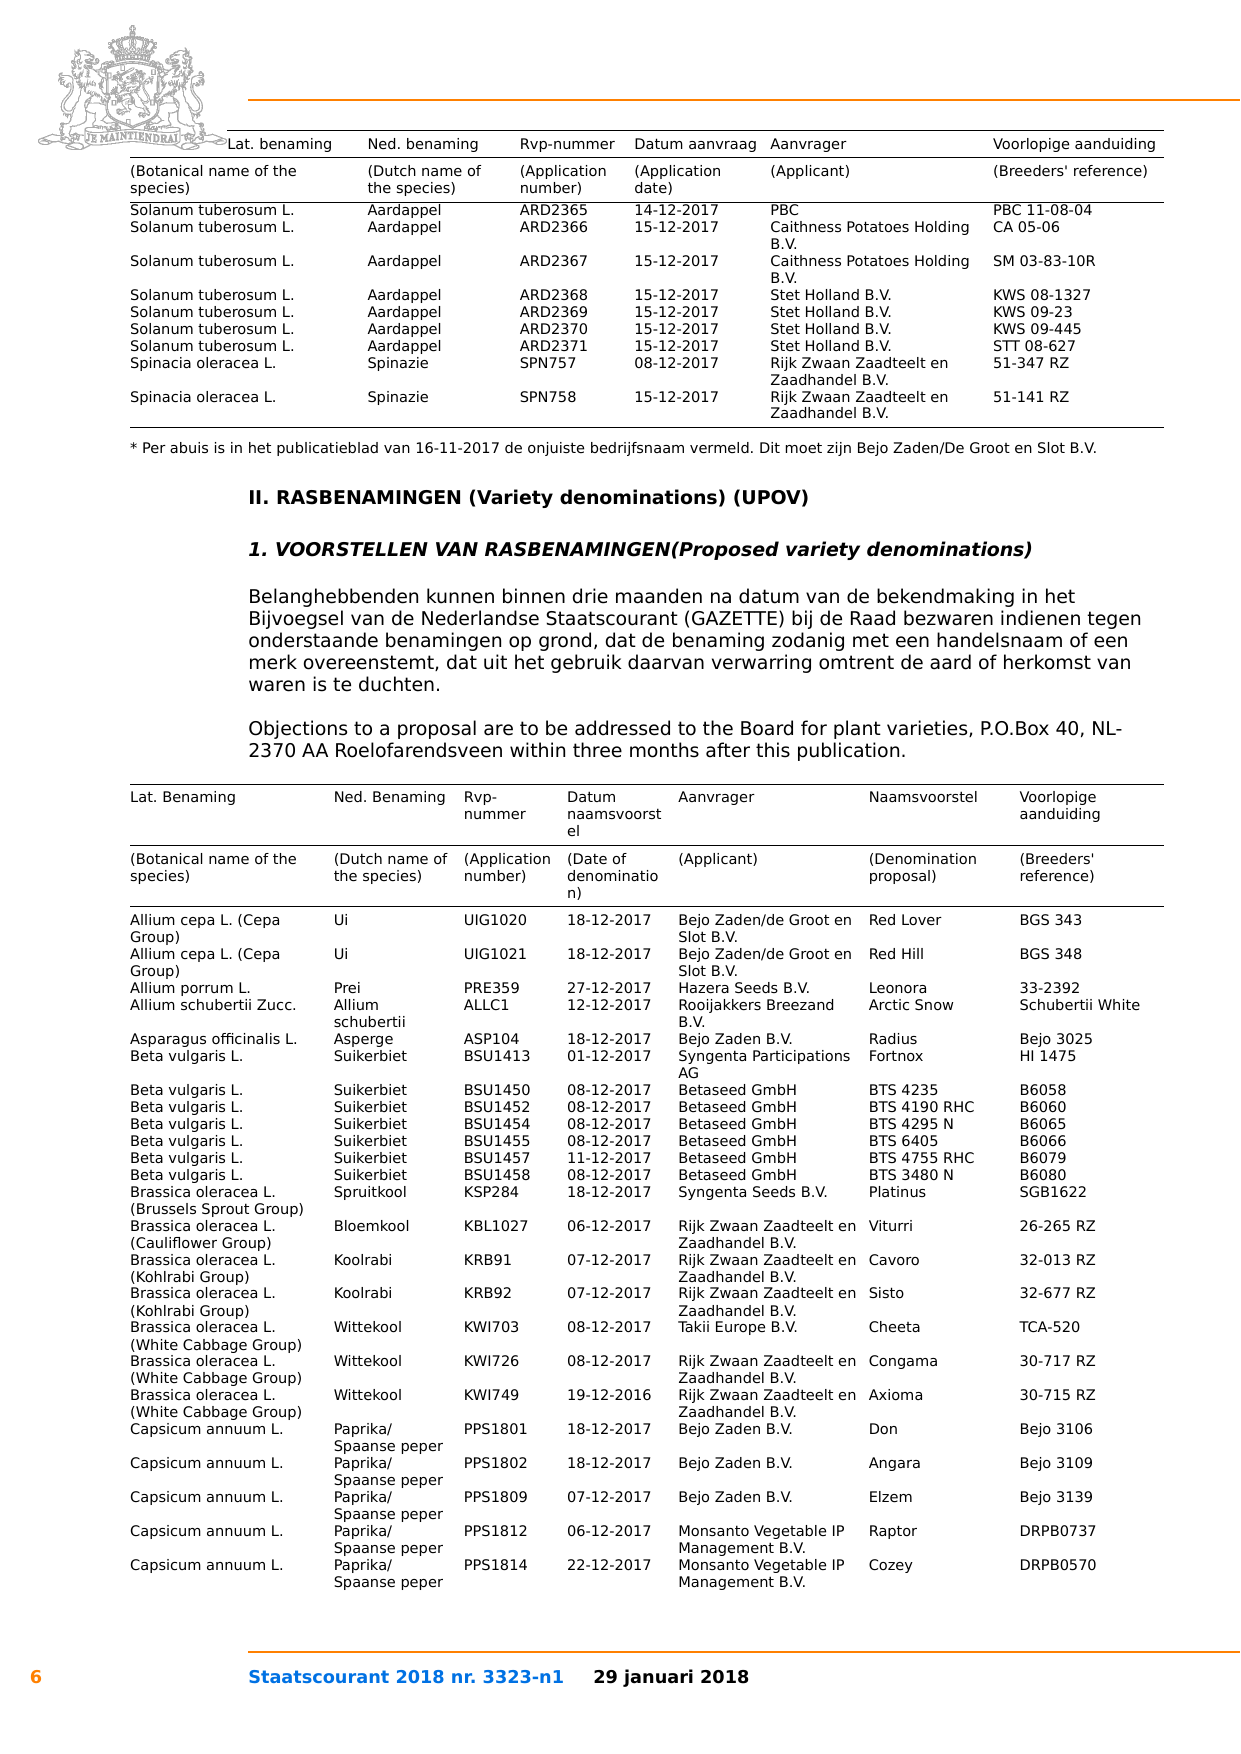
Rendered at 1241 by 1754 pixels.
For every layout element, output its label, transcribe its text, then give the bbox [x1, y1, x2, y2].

table_cell BTS 4755 RHC [863, 1150, 1013, 1167]
table_cell DRPB0737 [1013, 1523, 1163, 1557]
table_cell Allium cepa L. (Cepa Group) [130, 907, 328, 946]
table_cell 18-12-2017 [561, 1455, 672, 1489]
table_cell UIG1021 [458, 946, 561, 980]
table_cell ASP104 [458, 1031, 561, 1048]
table_cell PPS1801 [458, 1421, 561, 1455]
table_cell Raptor [863, 1523, 1013, 1557]
table_cell BTS 4295 N [863, 1116, 1013, 1133]
table_cell ARD2371 [514, 338, 628, 354]
table_cell Sisto [863, 1285, 1013, 1319]
table_cell Suikerbiet [328, 1150, 458, 1167]
table_cell Brassica oleracea L. (Cauliflower Group) [130, 1218, 328, 1251]
table_cell Congama [863, 1353, 1013, 1387]
table_cell 11-12-2017 [561, 1150, 672, 1167]
table_cell B6065 [1013, 1116, 1163, 1133]
table_cell Stet Holland B.V. [764, 338, 987, 354]
table_cell KWS 09-23 [987, 304, 1163, 321]
table_cell Allium cepa L. (Cepa Group) [130, 946, 328, 980]
table_cell 08-12-2017 [561, 1133, 672, 1149]
table_cell 07-12-2017 [561, 1489, 672, 1523]
table_cell Monsanto Vegetable IP Management B.V. [672, 1557, 862, 1591]
table_cell SPN757 [514, 355, 628, 388]
table_cell Rijk Zwaan Zaadteelt en Zaadhandel B.V. [672, 1387, 862, 1421]
table_cell Brassica oleracea L. (White Cabbage Group) [130, 1319, 328, 1353]
table_cell (Applicant) [672, 846, 862, 906]
table_cell Suikerbiet [328, 1082, 458, 1099]
table_header Naamsvoorstel [863, 785, 1013, 845]
table_cell ARD2365 [514, 203, 628, 219]
table_cell 18-12-2017 [561, 946, 672, 980]
table_cell Brassica oleracea L. (Kohlrabi Group) [130, 1285, 328, 1319]
table_cell Spruitkool [328, 1184, 458, 1217]
table_cell BTS 6405 [863, 1133, 1013, 1149]
table_header Aanvrager [672, 785, 862, 845]
table_cell 08-12-2017 [561, 1353, 672, 1387]
subtitle II. RASBENAMINGEN (Variety denominations) (UPOV) [248, 487, 1163, 509]
table_cell Wittekool [328, 1387, 458, 1421]
table_cell Beta vulgaris L. [130, 1082, 328, 1099]
table_cell Allium schubertii Zucc. [130, 997, 328, 1031]
table_cell Rijk Zwaan Zaadteelt en Zaadhandel B.V. [764, 389, 987, 427]
table_cell Brassica oleracea L. (Kohlrabi Group) [130, 1251, 328, 1285]
table_cell PPS1814 [458, 1557, 561, 1591]
table_cell Cozey [863, 1557, 1013, 1591]
table_cell Aardappel [361, 253, 513, 287]
table_cell Radius [863, 1031, 1013, 1048]
table_cell B6079 [1013, 1150, 1163, 1167]
table_cell (Breeders' reference) [987, 158, 1163, 202]
table_cell Wittekool [328, 1353, 458, 1387]
table_header Ned. benaming [361, 131, 513, 157]
table_cell Suikerbiet [328, 1167, 458, 1183]
table_cell Beta vulgaris L. [130, 1150, 328, 1167]
table_cell Paprika/Spaanse peper [328, 1523, 458, 1557]
table_cell 07-12-2017 [561, 1285, 672, 1319]
table_cell 15-12-2017 [628, 219, 764, 253]
table_cell BSU1457 [458, 1150, 561, 1167]
table_cell Capsicum annuum L. [130, 1489, 328, 1523]
table_cell BSU1454 [458, 1116, 561, 1133]
table_cell Solanum tuberosum L. [130, 321, 361, 337]
table_cell PBC 11-08-04 [987, 203, 1163, 219]
table_cell (Application number) [514, 158, 628, 202]
table_cell Betaseed GmbH [672, 1082, 862, 1099]
table_cell 15-12-2017 [628, 321, 764, 337]
table_cell Beta vulgaris L. [130, 1167, 328, 1183]
table_cell Wittekool [328, 1319, 458, 1353]
table_cell B6080 [1013, 1167, 1163, 1183]
table_cell 15-12-2017 [628, 253, 764, 287]
table_cell SGB1622 [1013, 1184, 1163, 1217]
table_cell 51-141 RZ [987, 389, 1163, 427]
table_cell 08-12-2017 [561, 1167, 672, 1183]
table_cell BSU1458 [458, 1167, 561, 1183]
table_header Lat. Benaming [130, 785, 328, 845]
table_cell Paprika/Spaanse peper [328, 1421, 458, 1455]
table_cell Allium porrum L. [130, 980, 328, 997]
table_cell 26-265 RZ [1013, 1218, 1163, 1251]
table_header Lat. benaming [130, 131, 361, 157]
table_header Datum naamsvoorstel [561, 785, 672, 845]
table_cell Don [863, 1421, 1013, 1455]
table_cell ARD2369 [514, 304, 628, 321]
table_cell B6066 [1013, 1133, 1163, 1149]
table_cell Solanum tuberosum L. [130, 304, 361, 321]
table_cell KRB92 [458, 1285, 561, 1319]
table_cell Suikerbiet [328, 1048, 458, 1082]
table_cell UIG1020 [458, 907, 561, 946]
table_cell Caithness Potatoes Holding B.V. [764, 253, 987, 287]
table_cell ARD2368 [514, 287, 628, 303]
table_cell Stet Holland B.V. [764, 304, 987, 321]
table_cell Paprika/Spaanse peper [328, 1557, 458, 1591]
table_cell Bejo Zaden/de Groot en Slot B.V. [672, 946, 862, 980]
table_cell Ui [328, 907, 458, 946]
table_cell Rijk Zwaan Zaadteelt en Zaadhandel B.V. [672, 1285, 862, 1319]
table_cell Rijk Zwaan Zaadteelt en Zaadhandel B.V. [672, 1218, 862, 1251]
table_cell Aardappel [361, 304, 513, 321]
table_cell (Dutch name of the species) [361, 158, 513, 202]
table_cell Betaseed GmbH [672, 1099, 862, 1116]
table_cell Elzem [863, 1489, 1013, 1523]
table_cell Stet Holland B.V. [764, 321, 987, 337]
table_cell Caithness Potatoes Holding B.V. [764, 219, 987, 253]
table_cell Solanum tuberosum L. [130, 338, 361, 354]
table_cell Cheeta [863, 1319, 1013, 1353]
table_cell Betaseed GmbH [672, 1150, 862, 1167]
table_cell 15-12-2017 [628, 287, 764, 303]
table_cell Stet Holland B.V. [764, 287, 987, 303]
table_cell Solanum tuberosum L. [130, 203, 361, 219]
table_cell 15-12-2017 [628, 389, 764, 427]
table_cell Bejo 3025 [1013, 1031, 1163, 1048]
table_cell BSU1450 [458, 1082, 561, 1099]
table_cell Axioma [863, 1387, 1013, 1421]
table_cell B6060 [1013, 1099, 1163, 1116]
table_cell (Application date) [628, 158, 764, 202]
table_cell Arctic Snow [863, 997, 1013, 1031]
table_cell Spinazie [361, 389, 513, 427]
table_cell Bejo 3106 [1013, 1421, 1163, 1455]
table_cell Beta vulgaris L. [130, 1099, 328, 1116]
table_cell Red Hill [863, 946, 1013, 980]
table_cell Ui [328, 946, 458, 980]
table_cell Red Lover [863, 907, 1013, 946]
table_cell Solanum tuberosum L. [130, 219, 361, 253]
table_cell Brassica oleracea L. (White Cabbage Group) [130, 1387, 328, 1421]
table_cell 51-347 RZ [987, 355, 1163, 388]
table_cell Bejo 3109 [1013, 1455, 1163, 1489]
table_cell (Dutch name of the species) [328, 846, 458, 906]
table_header Voorlopige aanduiding [1013, 785, 1163, 845]
text Belanghebbenden kunnen binnen drie maanden na datum van de bekendmaking in het Bijvoegsel van de Nederlandse Staatscourant (GAZETTE) bij de Raad bezwaren indienen tegen onderstaande benamingen op grond, dat de benaming zodanig met een handelsnaam of een merk overeenstemt, dat uit het gebruik daarvan verwarring omtrent de aard of herkomst van waren is te duchten. [248, 586, 1163, 696]
table_cell DRPB0570 [1013, 1557, 1163, 1591]
table_cell Spinacia oleracea L. [130, 389, 361, 427]
table_cell 22-12-2017 [561, 1557, 672, 1591]
table_cell Rijk Zwaan Zaadteelt en Zaadhandel B.V. [764, 355, 987, 388]
table_cell BTS 4235 [863, 1082, 1013, 1099]
table_cell Betaseed GmbH [672, 1133, 862, 1149]
table_cell Bejo Zaden B.V. [672, 1421, 862, 1455]
table_header Rvp-nummer [458, 785, 561, 845]
table_cell TCA-520 [1013, 1319, 1163, 1353]
picture [38, 25, 227, 150]
table_cell Capsicum annuum L. [130, 1523, 328, 1557]
table_cell Platinus [863, 1184, 1013, 1217]
table_cell Koolrabi [328, 1251, 458, 1285]
table_cell 08-12-2017 [561, 1082, 672, 1099]
subtitle 1. VOORSTELLEN VAN RASBENAMINGEN(Proposed variety denominations) [248, 539, 1163, 561]
table_cell Bejo Zaden/de Groot en Slot B.V. [672, 907, 862, 946]
table_cell 19-12-2016 [561, 1387, 672, 1421]
table_cell BGS 343 [1013, 907, 1163, 946]
table_cell 08-12-2017 [561, 1116, 672, 1133]
table_cell Aardappel [361, 219, 513, 253]
table_cell PPS1812 [458, 1523, 561, 1557]
table_cell (Breeders' reference) [1013, 846, 1163, 906]
table_cell (Botanical name of the species) [130, 846, 328, 906]
table_cell Rijk Zwaan Zaadteelt en Zaadhandel B.V. [672, 1353, 862, 1387]
table_cell PBC [764, 203, 987, 219]
table_header Voorlopige aanduiding [987, 131, 1163, 157]
table_cell Bejo Zaden B.V. [672, 1455, 862, 1489]
table_cell Brassica oleracea L. (Brussels Sprout Group) [130, 1184, 328, 1217]
table_cell 30-717 RZ [1013, 1353, 1163, 1387]
table_cell 14-12-2017 [628, 203, 764, 219]
table_cell Spinacia oleracea L. [130, 355, 361, 388]
table_cell Hazera Seeds B.V. [672, 980, 862, 997]
table_cell 32-013 RZ [1013, 1251, 1163, 1285]
table_cell Aardappel [361, 321, 513, 337]
table_cell HI 1475 [1013, 1048, 1163, 1082]
table_cell * Per abuis is in het publicatieblad van 16-11-2017 de onjuiste bedrijfsnaam vermeld. Dit moet zijn Bejo Zaden/De Groot en Slot B.V. [130, 428, 1163, 457]
table_cell PPS1809 [458, 1489, 561, 1523]
table_cell Betaseed GmbH [672, 1167, 862, 1183]
table_cell Takii Europe B.V. [672, 1319, 862, 1353]
table_cell Syngenta Participations AG [672, 1048, 862, 1082]
table_cell KRB91 [458, 1251, 561, 1285]
table_cell KWI726 [458, 1353, 561, 1387]
table_cell 06-12-2017 [561, 1523, 672, 1557]
table_cell Angara [863, 1455, 1013, 1489]
text Objections to a proposal are to be addressed to the Board for plant varieties, P.O.Box 40, NL-2370 AA Roelofarendsveen within three months after this publication. [248, 718, 1163, 762]
table_cell 18-12-2017 [561, 1184, 672, 1217]
table_cell ARD2367 [514, 253, 628, 287]
table_cell (Applicant) [764, 158, 987, 202]
table_cell Beta vulgaris L. [130, 1116, 328, 1133]
table_cell CA 05-06 [987, 219, 1163, 253]
table_cell Allium schubertii [328, 997, 458, 1031]
table_cell KWS 09-445 [987, 321, 1163, 337]
table_cell Betaseed GmbH [672, 1116, 862, 1133]
table_cell Viturri [863, 1218, 1013, 1251]
table_header Rvp-nummer [514, 131, 628, 157]
table_cell Suikerbiet [328, 1116, 458, 1133]
table_cell Bejo 3139 [1013, 1489, 1163, 1523]
table_cell 18-12-2017 [561, 1421, 672, 1455]
table_cell 18-12-2017 [561, 1031, 672, 1048]
table_cell BTS 3480 N [863, 1167, 1013, 1183]
table_cell Syngenta Seeds B.V. [672, 1184, 862, 1217]
table_cell BSU1452 [458, 1099, 561, 1116]
table_cell (Date of denomination) [561, 846, 672, 906]
table_cell Spinazie [361, 355, 513, 388]
table_header Ned. Benaming [328, 785, 458, 845]
table_cell Aardappel [361, 287, 513, 303]
table_cell Beta vulgaris L. [130, 1133, 328, 1149]
table_cell Schubertii White [1013, 997, 1163, 1031]
table_cell KWS 08-1327 [987, 287, 1163, 303]
table_cell Aardappel [361, 203, 513, 219]
table_cell Solanum tuberosum L. [130, 287, 361, 303]
table_cell Paprika/Spaanse peper [328, 1455, 458, 1489]
table_cell KBL1027 [458, 1218, 561, 1251]
table_cell Leonora [863, 980, 1013, 997]
table_cell Capsicum annuum L. [130, 1455, 328, 1489]
table_cell BTS 4190 RHC [863, 1099, 1013, 1116]
table_cell Bejo Zaden B.V. [672, 1489, 862, 1523]
table_cell 06-12-2017 [561, 1218, 672, 1251]
table_cell (Botanical name of the species) [130, 158, 361, 202]
table_cell Brassica oleracea L. (White Cabbage Group) [130, 1353, 328, 1387]
table_cell 08-12-2017 [628, 355, 764, 388]
table_cell Asperge [328, 1031, 458, 1048]
table_cell Suikerbiet [328, 1099, 458, 1116]
table_cell (Denomination proposal) [863, 846, 1013, 906]
table_cell SM 03-83-10R [987, 253, 1163, 287]
table_cell Cavoro [863, 1251, 1013, 1285]
table_cell KSP284 [458, 1184, 561, 1217]
table_cell 30-715 RZ [1013, 1387, 1163, 1421]
table_cell Solanum tuberosum L. [130, 253, 361, 287]
table_cell Beta vulgaris L. [130, 1048, 328, 1082]
table_cell ARD2370 [514, 321, 628, 337]
table_cell KWI749 [458, 1387, 561, 1421]
table_cell Monsanto Vegetable IP Management B.V. [672, 1523, 862, 1557]
table_header Aanvrager [764, 131, 987, 157]
table_cell 08-12-2017 [561, 1099, 672, 1116]
table_cell Paprika/Spaanse peper [328, 1489, 458, 1523]
table_cell Suikerbiet [328, 1133, 458, 1149]
table_cell Rijk Zwaan Zaadteelt en Zaadhandel B.V. [672, 1251, 862, 1285]
table_cell Koolrabi [328, 1285, 458, 1319]
table_cell Capsicum annuum L. [130, 1557, 328, 1591]
table_cell B6058 [1013, 1082, 1163, 1099]
table_cell 08-12-2017 [561, 1319, 672, 1353]
table_cell (Application number) [458, 846, 561, 906]
table_cell 01-12-2017 [561, 1048, 672, 1082]
table_cell 32-677 RZ [1013, 1285, 1163, 1319]
table_cell Rooijakkers Breezand B.V. [672, 997, 862, 1031]
table_cell PRE359 [458, 980, 561, 997]
table_cell BGS 348 [1013, 946, 1163, 980]
table_cell SPN758 [514, 389, 628, 427]
table_cell BSU1413 [458, 1048, 561, 1082]
table_header Datum aanvraag [628, 131, 764, 157]
table_cell Capsicum annuum L. [130, 1421, 328, 1455]
table_cell STT 08-627 [987, 338, 1163, 354]
table_cell 33-2392 [1013, 980, 1163, 997]
table_cell Fortnox [863, 1048, 1013, 1082]
table_cell 15-12-2017 [628, 338, 764, 354]
table_cell Asparagus officinalis L. [130, 1031, 328, 1048]
table_cell 12-12-2017 [561, 997, 672, 1031]
table_cell 07-12-2017 [561, 1251, 672, 1285]
table_cell 18-12-2017 [561, 907, 672, 946]
table_cell Prei [328, 980, 458, 997]
table_cell 27-12-2017 [561, 980, 672, 997]
table_cell ALLC1 [458, 997, 561, 1031]
table_cell Aardappel [361, 338, 513, 354]
table_cell KWI703 [458, 1319, 561, 1353]
table_cell Bloemkool [328, 1218, 458, 1251]
table_cell PPS1802 [458, 1455, 561, 1489]
table_cell Bejo Zaden B.V. [672, 1031, 862, 1048]
table_cell 15-12-2017 [628, 304, 764, 321]
table_cell BSU1455 [458, 1133, 561, 1149]
table_cell ARD2366 [514, 219, 628, 253]
